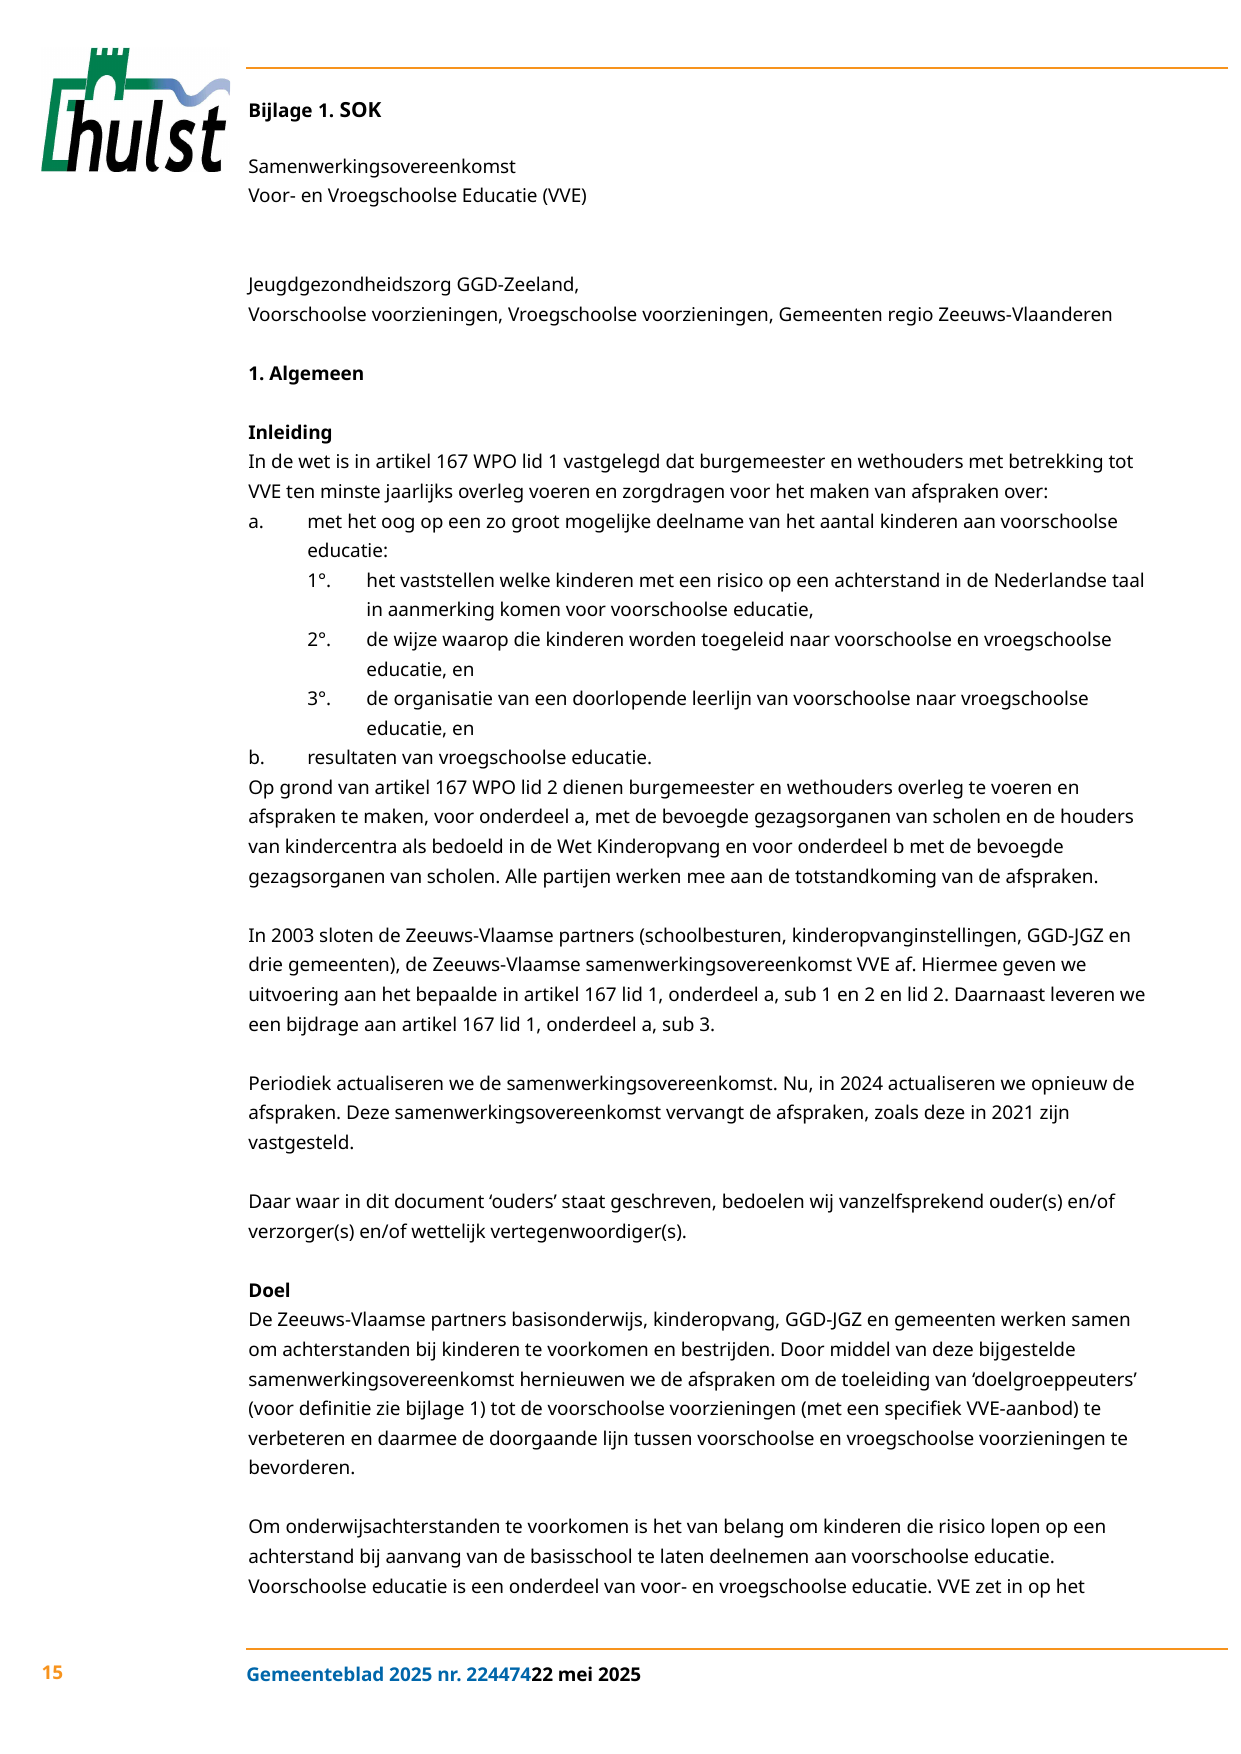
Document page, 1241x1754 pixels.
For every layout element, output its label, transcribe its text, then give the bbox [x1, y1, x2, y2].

text Voor- en Vroegschoolse Educatie (VVE) [248, 182, 1152, 208]
text Bijlage 1. SOK [248, 95, 1152, 123]
picture [41, 47, 231, 172]
text De Zeeuws-Vlaamse partners basisonderwijs, kinderopvang, GGD-JGZ en gemeenten werken samen om achterstanden bij kinderen te voorkomen en bestrijden. Door middel van deze bijgestelde samenwerkingsovereenkomst hernieuwen we de afspraken om de toeleiding van ‘doelgroeppeuters’ (voor definitie zie bijlage 1) tot de voorschoolse voorzieningen (met een specifiek VVE-aanbod) te verbeteren en daarmee de doorgaande lijn tussen voorschoolse en vroegschoolse voorzieningen te bevorderen. [248, 1307, 1152, 1480]
text Inleiding [248, 419, 1152, 445]
list de organisatie van een doorlopende leerlijn van voorschoolse naar vroegschoolse educatie, en [307, 685, 1152, 741]
list de wijze waarop die kinderen worden toegeleid naar voorschoolse en vroegschoolse educatie, en [307, 626, 1152, 682]
text Periodiek actualiseren we de samenwerkingsovereenkomst. Nu, in 2024 actualiseren we opnieuw de afspraken. Deze samenwerkingsovereenkomst vervangt de afspraken, zoals deze in 2021 zijn vastgesteld. [248, 1070, 1152, 1155]
text In 2003 sloten de Zeeuws-Vlaamse partners (schoolbesturen, kinderopvanginstellingen, GGD-JGZ en drie gemeenten), de Zeeuws-Vlaamse samenwerkingsovereenkomst VVE af. Hiermee geven we uitvoering aan het bepaalde in artikel 167 lid 1, onderdeel a, sub 1 en 2 en lid 2. Daarnaast leveren we een bijdrage aan artikel 167 lid 1, onderdeel a, sub 3. [248, 922, 1152, 1037]
list het vaststellen welke kinderen met een risico op een achterstand in de Nederlandse taal in aanmerking komen voor voorschoolse educatie, [307, 567, 1152, 622]
text Jeugdgezondheidszorg GGD-Zeeland, [248, 271, 1152, 297]
text In de wet is in artikel 167 WPO lid 1 vastgelegd dat burgemeester en wethouders met betrekking tot VVE ten minste jaarlijks overleg voeren en zorgdragen voor het maken van afspraken over: [248, 449, 1152, 504]
text Op grond van artikel 167 WPO lid 2 dienen burgemeester en wethouders overleg te voeren en afspraken te maken, voor onderdeel a, met de bevoegde gezagsorganen van scholen en de houders van kindercentra als bedoeld in de Wet Kinderopvang en voor onderdeel b met de bevoegde gezagsorganen van scholen. Alle partijen werken mee aan de totstandkoming van de afspraken. [248, 774, 1152, 889]
text 1. Algemeen [248, 360, 1152, 386]
text Samenwerkingsovereenkomst [248, 153, 1152, 179]
text Om onderwijsachterstanden te voorkomen is het van belang om kinderen die risico lopen op een achterstand bij aanvang van de basisschool te laten deelnemen aan voorschoolse educatie. Voorschoolse educatie is een onderdeel van voor- en vroegschoolse educatie. VVE zet in op het [248, 1514, 1152, 1599]
text Doel [248, 1277, 1152, 1303]
list met het oog op een zo groot mogelijke deelname van het aantal kinderen aan voorschoolse educatie: [248, 508, 1152, 563]
list resultaten van vroegschoolse educatie. [248, 744, 1152, 770]
text Daar waar in dit document ‘ouders’ staat geschreven, bedoelen wij vanzelfsprekend ouder(s) en/of verzorger(s) en/of wettelijk vertegenwoordiger(s). [248, 1188, 1152, 1244]
text Voorschoolse voorzieningen, Vroegschoolse voorzieningen, Gemeenten regio Zeeuws-Vlaanderen [248, 301, 1152, 327]
